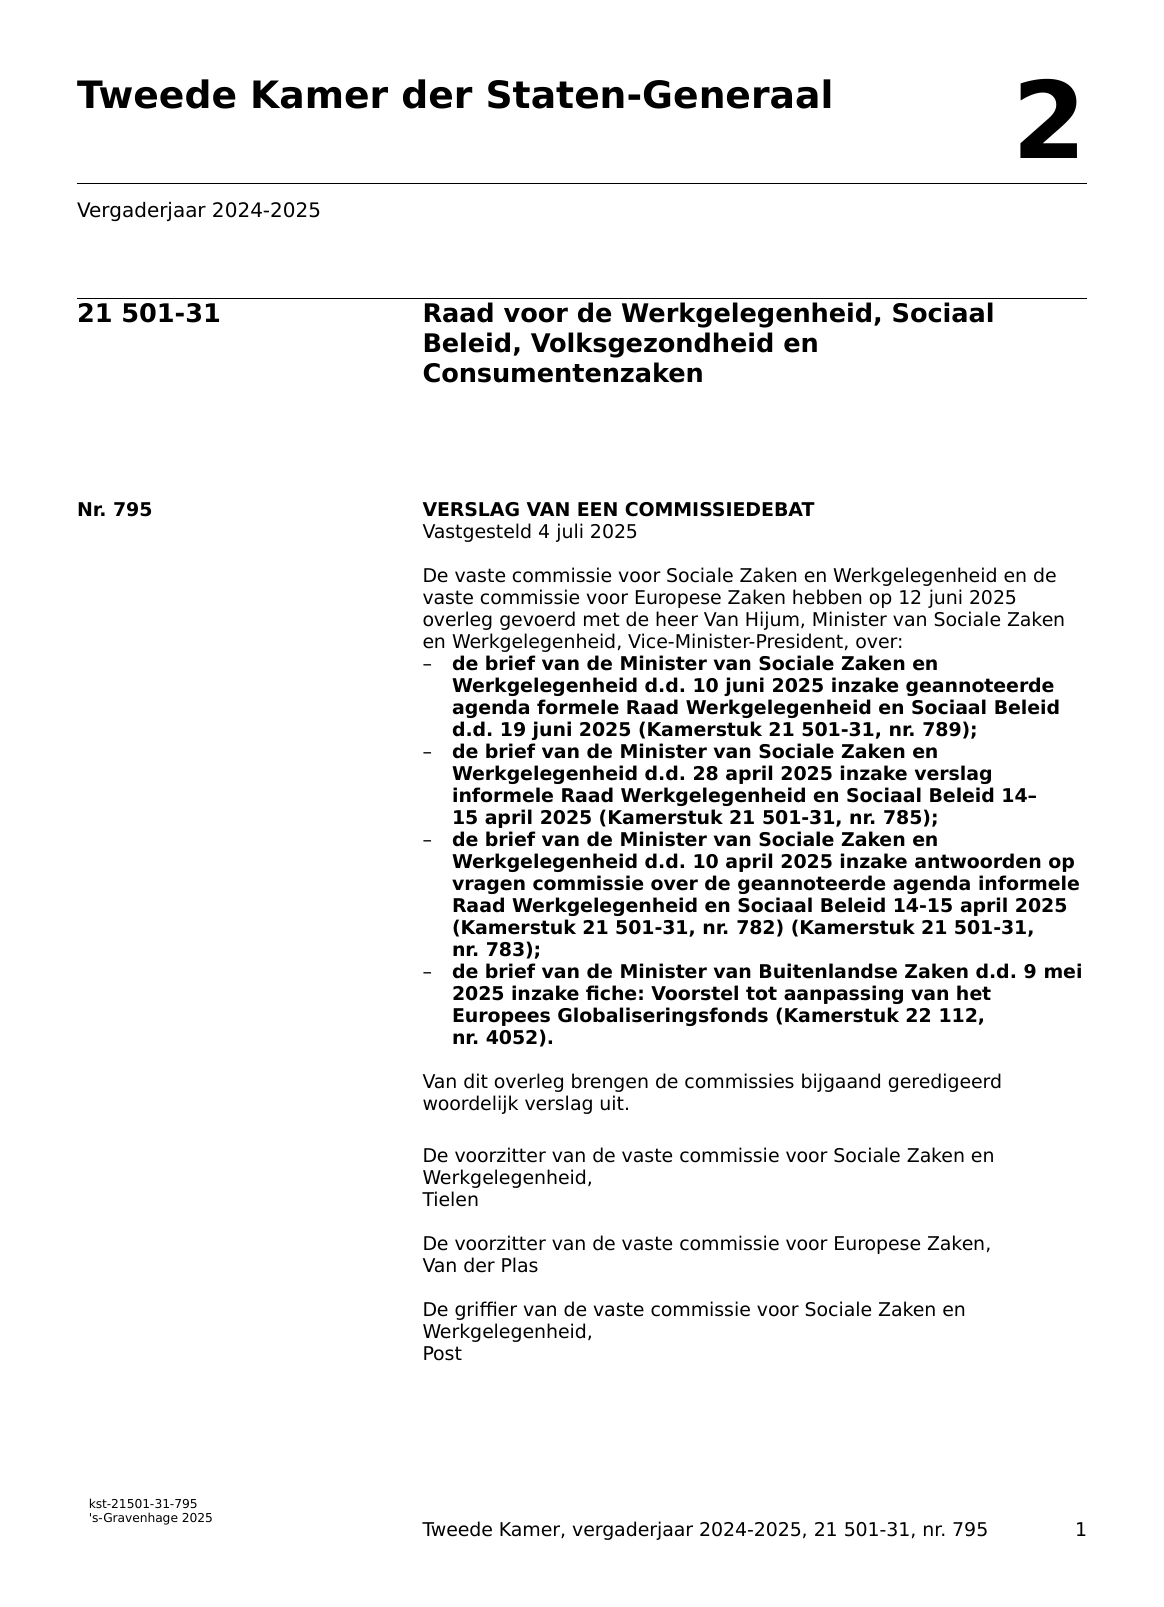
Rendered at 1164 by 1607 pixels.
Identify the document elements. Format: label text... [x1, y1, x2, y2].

text De griffier van de vaste commissie voor Sociale Zaken en Werkgelegenheid, Post [422, 1299, 1087, 1365]
table_cell Vergaderjaar 2024-2025 [77, 184, 1087, 298]
table_header 2 [886, 59, 1087, 183]
text 's-Gravenhage 2025 [88, 1511, 323, 1525]
subtitle 21 501-31 Raad voor de Werkgelegenheid, Sociaal Beleid, Volksgezondheid en Consumentenzaken [77, 299, 1087, 388]
text – de brief van de Minister van Buitenlandse Zaken d.d. 9 mei 2025 inzake fiche: Voorstel tot aanpassing van het Europees Globaliseringsfonds (Kamerstuk 22 112, nr. 4052). [422, 961, 1087, 1049]
text De voorzitter van de vaste commissie voor Sociale Zaken en Werkgelegenheid, Tielen [422, 1145, 1087, 1211]
text kst-21501-31-795 [88, 1497, 323, 1511]
text – de brief van de Minister van Sociale Zaken en Werkgelegenheid d.d. 10 april 2025 inzake antwoorden op vragen commissie over de geannoteerde agenda informele Raad Werkgelegenheid en Sociaal Beleid 14-15 april 2025 (Kamerstuk 21 501-31, nr. 782) (Kamerstuk 21 501-31, nr. 783); [422, 829, 1087, 961]
text Vastgesteld 4 juli 2025 [422, 521, 1087, 543]
text De vaste commissie voor Sociale Zaken en Werkgelegenheid en de vaste commissie voor Europese Zaken hebben op 12 juni 2025 overleg gevoerd met de heer Van Hijum, Minister van Sociale Zaken en Werkgelegenheid, Vice-Minister-President, over: [422, 565, 1087, 653]
table_header Tweede Kamer der Staten-Generaal [77, 59, 886, 183]
text – de brief van de Minister van Sociale Zaken en Werkgelegenheid d.d. 10 juni 2025 inzake geannoteerde agenda formele Raad Werkgelegenheid en Sociaal Beleid d.d. 19 juni 2025 (Kamerstuk 21 501-31, nr. 789); [422, 653, 1087, 741]
text Van dit overleg brengen de commissies bijgaand geredigeerd woordelijk verslag uit. [422, 1071, 1087, 1115]
subtitle Nr. 795 VERSLAG VAN EEN COMMISSIEDEBAT [77, 499, 1087, 521]
text – de brief van de Minister van Sociale Zaken en Werkgelegenheid d.d. 28 april 2025 inzake verslag informele Raad Werkgelegenheid en Sociaal Beleid 14–15 april 2025 (Kamerstuk 21 501-31, nr. 785); [422, 741, 1087, 829]
text De voorzitter van de vaste commissie voor Europese Zaken, Van der Plas [422, 1233, 1087, 1277]
